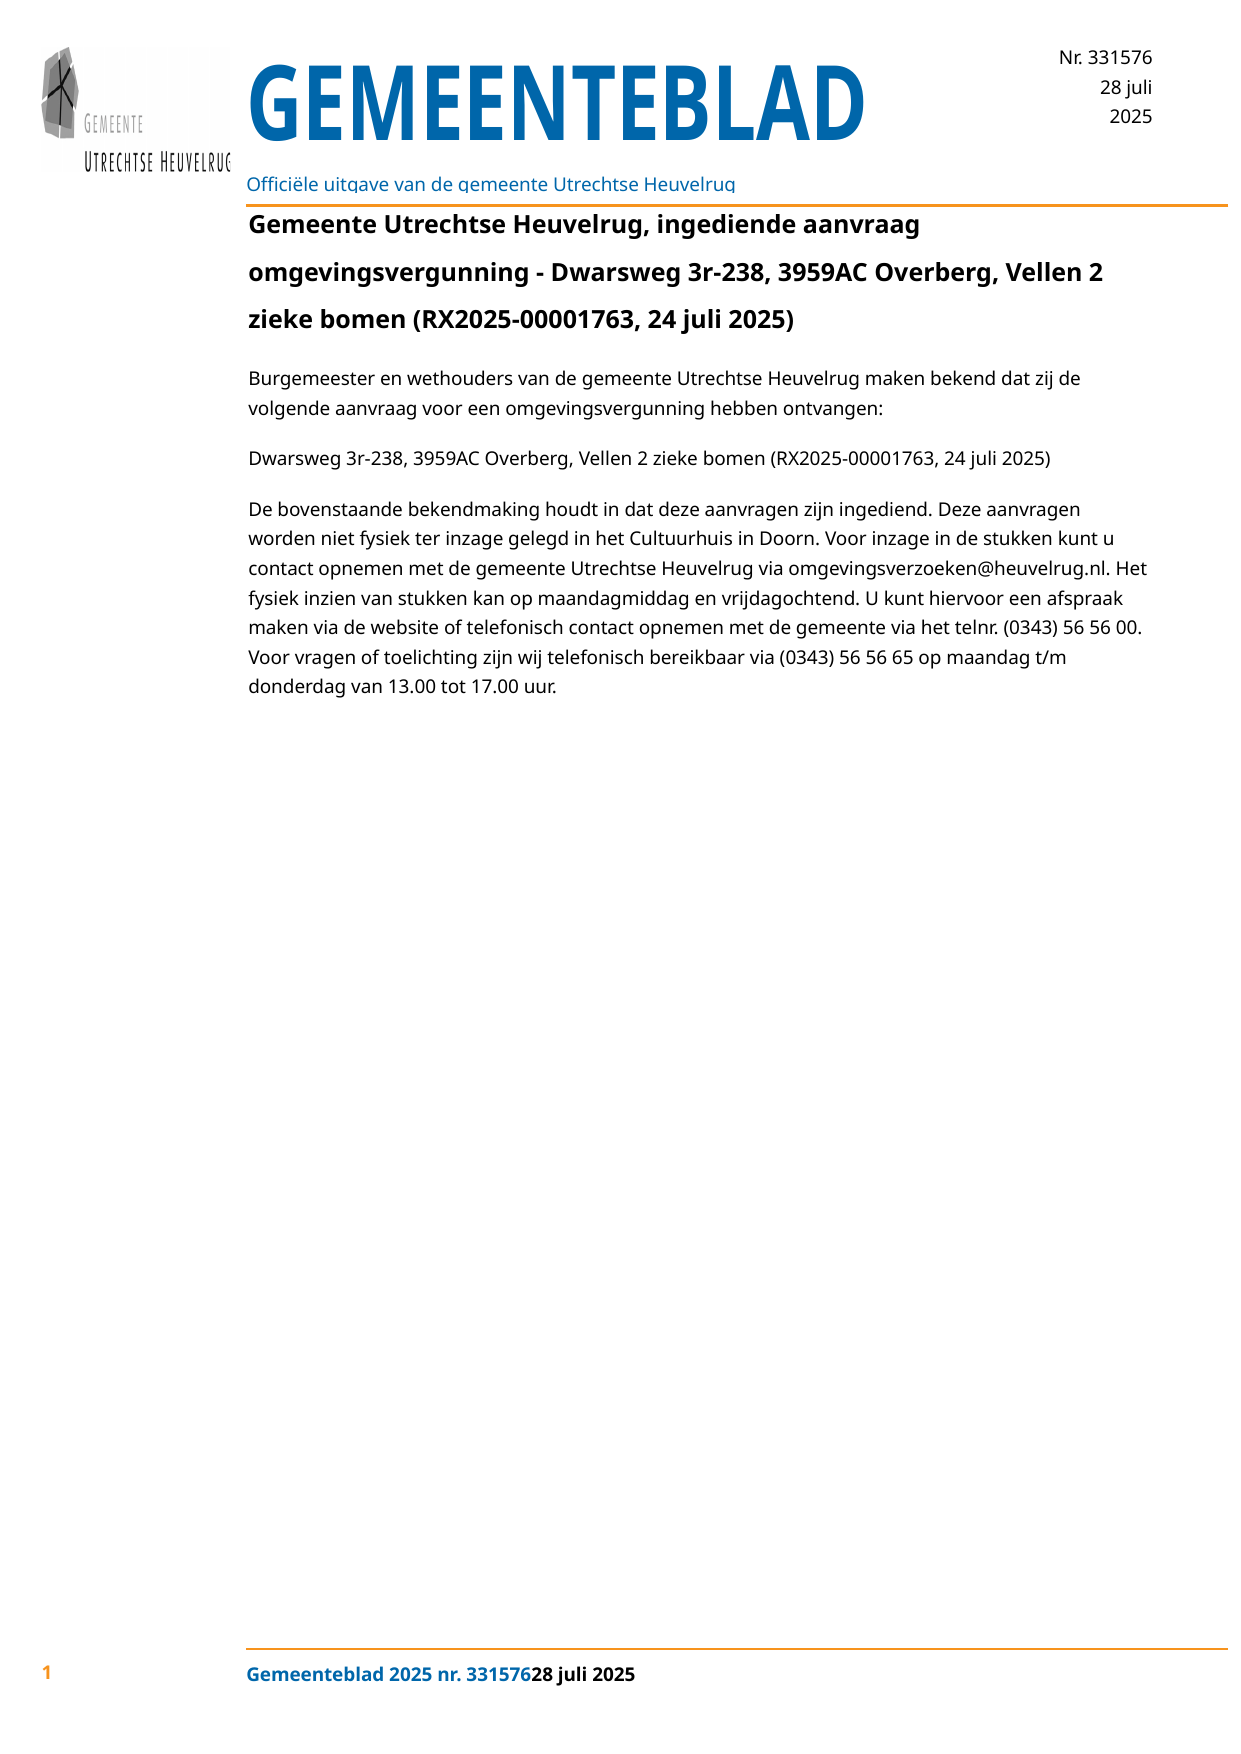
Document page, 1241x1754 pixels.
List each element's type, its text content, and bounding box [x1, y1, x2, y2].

text Gemeente Utrechtse Heuvelrug, ingediende aanvraag omgevingsvergunning - Dwarsweg 3r-238, 3959AC Overberg, Vellen 2 zieke bomen (RX2025-00001763, 24 juli 2025) [248, 207, 1152, 336]
text De bovenstaande bekendmaking houdt in dat deze aanvragen zijn ingediend. Deze aanvragen worden niet fysiek ter inzage gelegd in het Cultuurhuis in Doorn. Voor inzage in de stukken kunt u contact opnemen met de gemeente Utrechtse Heuvelrug via omgevingsverzoeken@heuvelrug.nl. Het fysiek inzien van stukken kan op maandagmiddag en vrijdagochtend. U kunt hiervoor een afspraak maken via de website of telefonisch contact opnemen met de gemeente via het telnr. (0343) 56 56 00. Voor vragen of toelichting zijn wij telefonisch bereikbaar via (0343) 56 56 65 op maandag t/m donderdag van 13.00 tot 17.00 uur. [248, 496, 1152, 699]
text Dwarsweg 3r-238, 3959AC Overberg, Vellen 2 zieke bomen (RX2025-00001763, 24 juli 2025) [248, 446, 1152, 471]
text Burgemeester en wethouders van de gemeente Utrechtse Heuvelrug maken bekend dat zij de volgende aanvraag voor een omgevingsvergunning hebben ontvangen: [248, 366, 1152, 421]
picture [41, 47, 231, 172]
